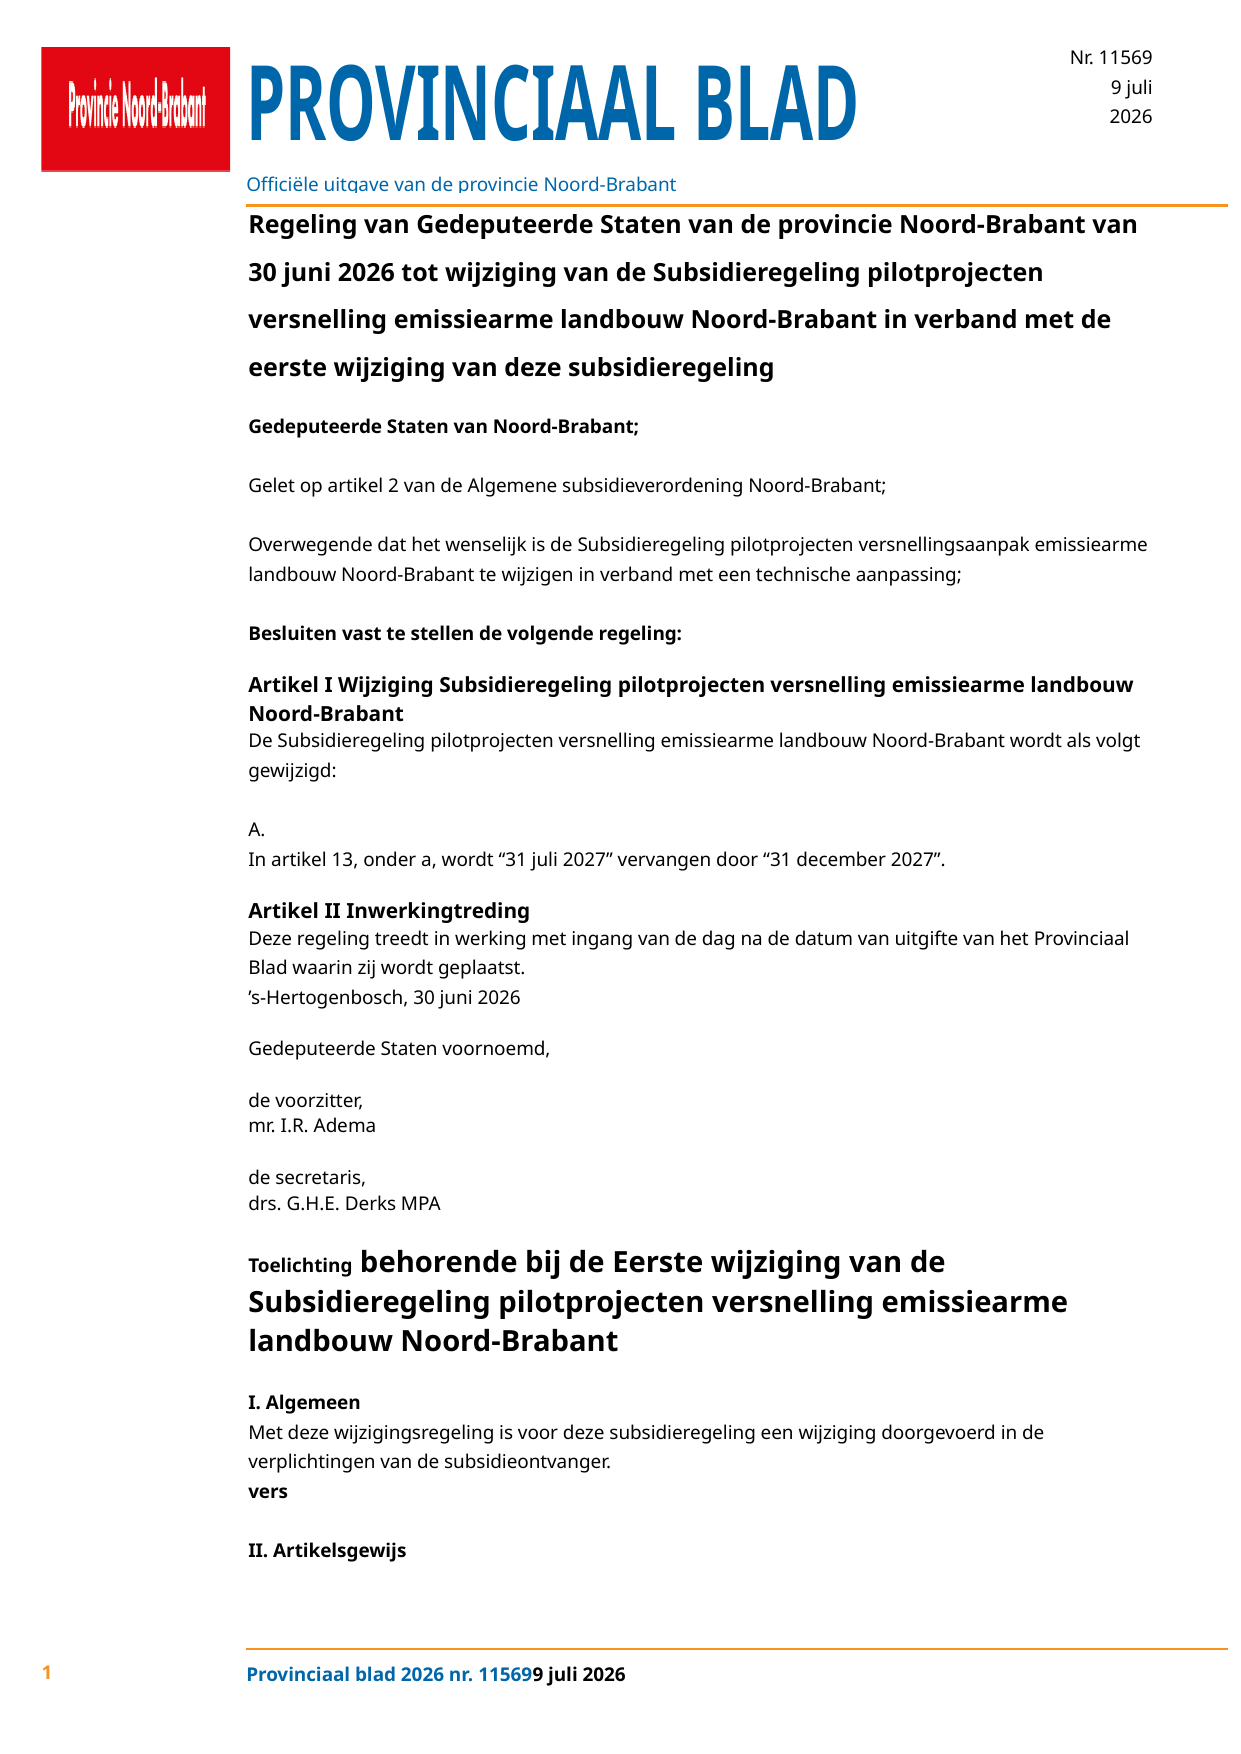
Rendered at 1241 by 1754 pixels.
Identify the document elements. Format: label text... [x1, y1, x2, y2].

text Artikel II Inwerkingtreding [248, 896, 1152, 925]
text vers [248, 1478, 1152, 1504]
text De Subsidieregeling pilotprojecten versnelling emissiearme landbouw Noord-Brabant wordt als volgt gewijzigd: [248, 727, 1152, 783]
text A. [248, 816, 1152, 842]
picture [41, 47, 231, 172]
text Overwegende dat het wenselijk is de Subsidieregeling pilotprojecten versnellingsaanpak emissiearme landbouw Noord-Brabant te wijzigen in verband met een technische aanpassing; [248, 531, 1152, 587]
text ’s-Hertogenbosch, 30 juni 2026 [248, 984, 1152, 1009]
text Gedeputeerde Staten van Noord-Brabant; [248, 413, 1152, 439]
text In artikel 13, onder a, wordt “31 juli 2027” vervangen door “31 december 2027”. [248, 846, 1152, 872]
text drs. G.H.E. Derks MPA [248, 1190, 1152, 1215]
text Gedeputeerde Staten voornoemd, [248, 1035, 1152, 1061]
text Gelet op artikel 2 van de Algemene subsidieverordening Noord-Brabant; [248, 472, 1152, 498]
text I. Algemeen [248, 1389, 1152, 1415]
text Regeling van Gedeputeerde Staten van de provincie Noord-Brabant van 30 juni 2026 tot wijziging van de Subsidieregeling pilotprojecten versnelling emissiearme landbouw Noord-Brabant in verband met de eerste wijziging van deze subsidieregeling [248, 207, 1152, 384]
text Artikel I Wijziging Subsidieregeling pilotprojecten versnelling emissiearme landbouw Noord-Brabant [248, 671, 1152, 727]
text Besluiten vast te stellen de volgende regeling: [248, 620, 1152, 646]
text Toelichting behorende bij de Eerste wijziging van de Subsidieregeling pilotprojecten versnelling emissiearme landbouw Noord-Brabant [248, 1241, 1152, 1360]
text de secretaris, [248, 1164, 1152, 1190]
text Deze regeling treedt in werking met ingang van de dag na de datum van uitgifte van het Provinciaal Blad waarin zij wordt geplaatst. [248, 925, 1152, 980]
text de voorzitter, [248, 1087, 1152, 1112]
text Met deze wijzigingsregeling is voor deze subsidieregeling een wijziging doorgevoerd in de verplichtingen van de subsidieontvanger. [248, 1419, 1152, 1474]
text mr. I.R. Adema [248, 1112, 1152, 1138]
text II. Artikelsgewijs [248, 1537, 1152, 1563]
